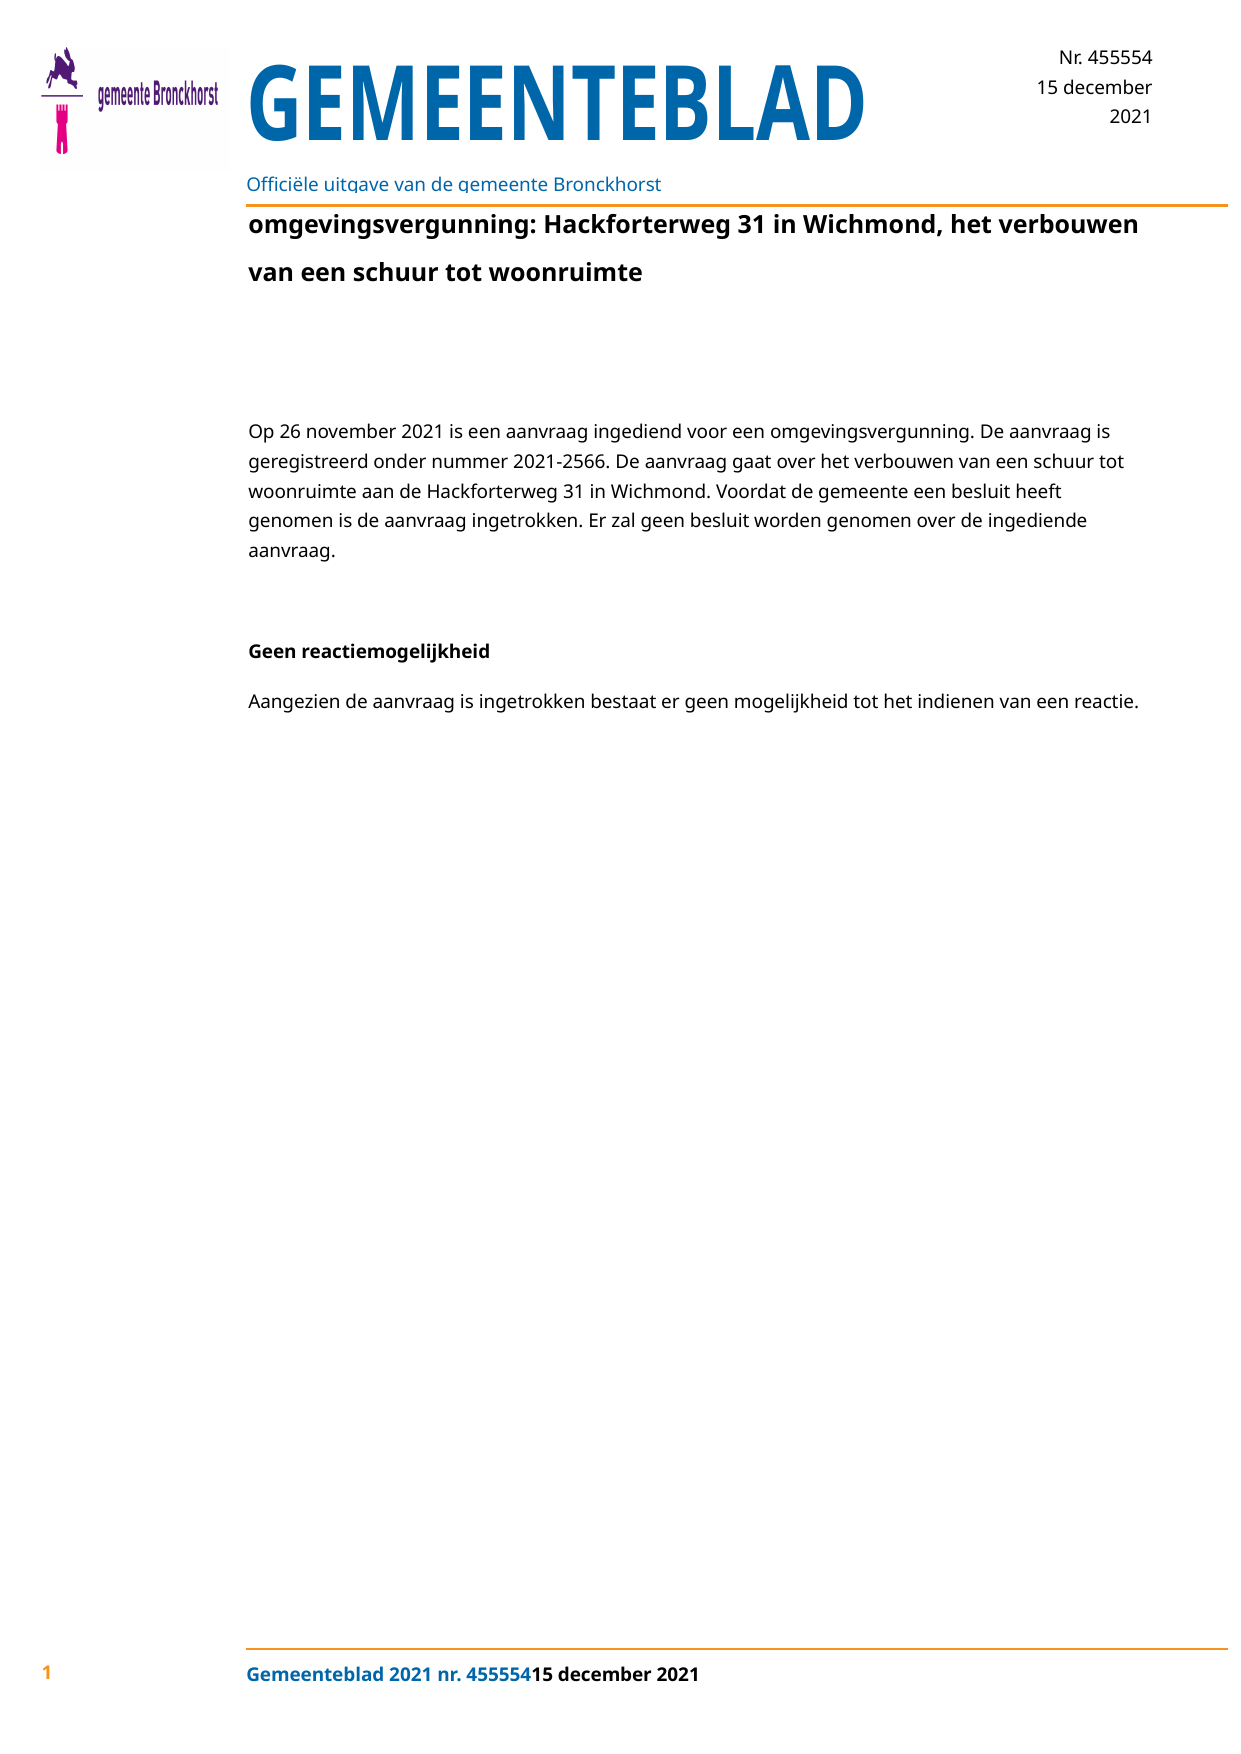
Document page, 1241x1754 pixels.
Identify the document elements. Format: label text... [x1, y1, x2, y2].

text omgevingsvergunning: Hackforterweg 31 in Wichmond, het verbouwen van een schuur tot woonruimte [248, 207, 1152, 288]
text Op 26 november 2021 is een aanvraag ingediend voor een omgevingsvergunning. De aanvraag is geregistreerd onder nummer 2021-2566. De aanvraag gaat over het verbouwen van een schuur tot woonruimte aan de Hackforterweg 31 in Wichmond. Voordat de gemeente een besluit heeft genomen is de aanvraag ingetrokken. Er zal geen besluit worden genomen over de ingediende aanvraag. [248, 419, 1152, 563]
text Aangezien de aanvraag is ingetrokken bestaat er geen mogelijkheid tot het indienen van een reactie. [248, 688, 1152, 714]
picture [41, 47, 231, 172]
text Geen reactiemogelijkheid [248, 638, 1152, 664]
